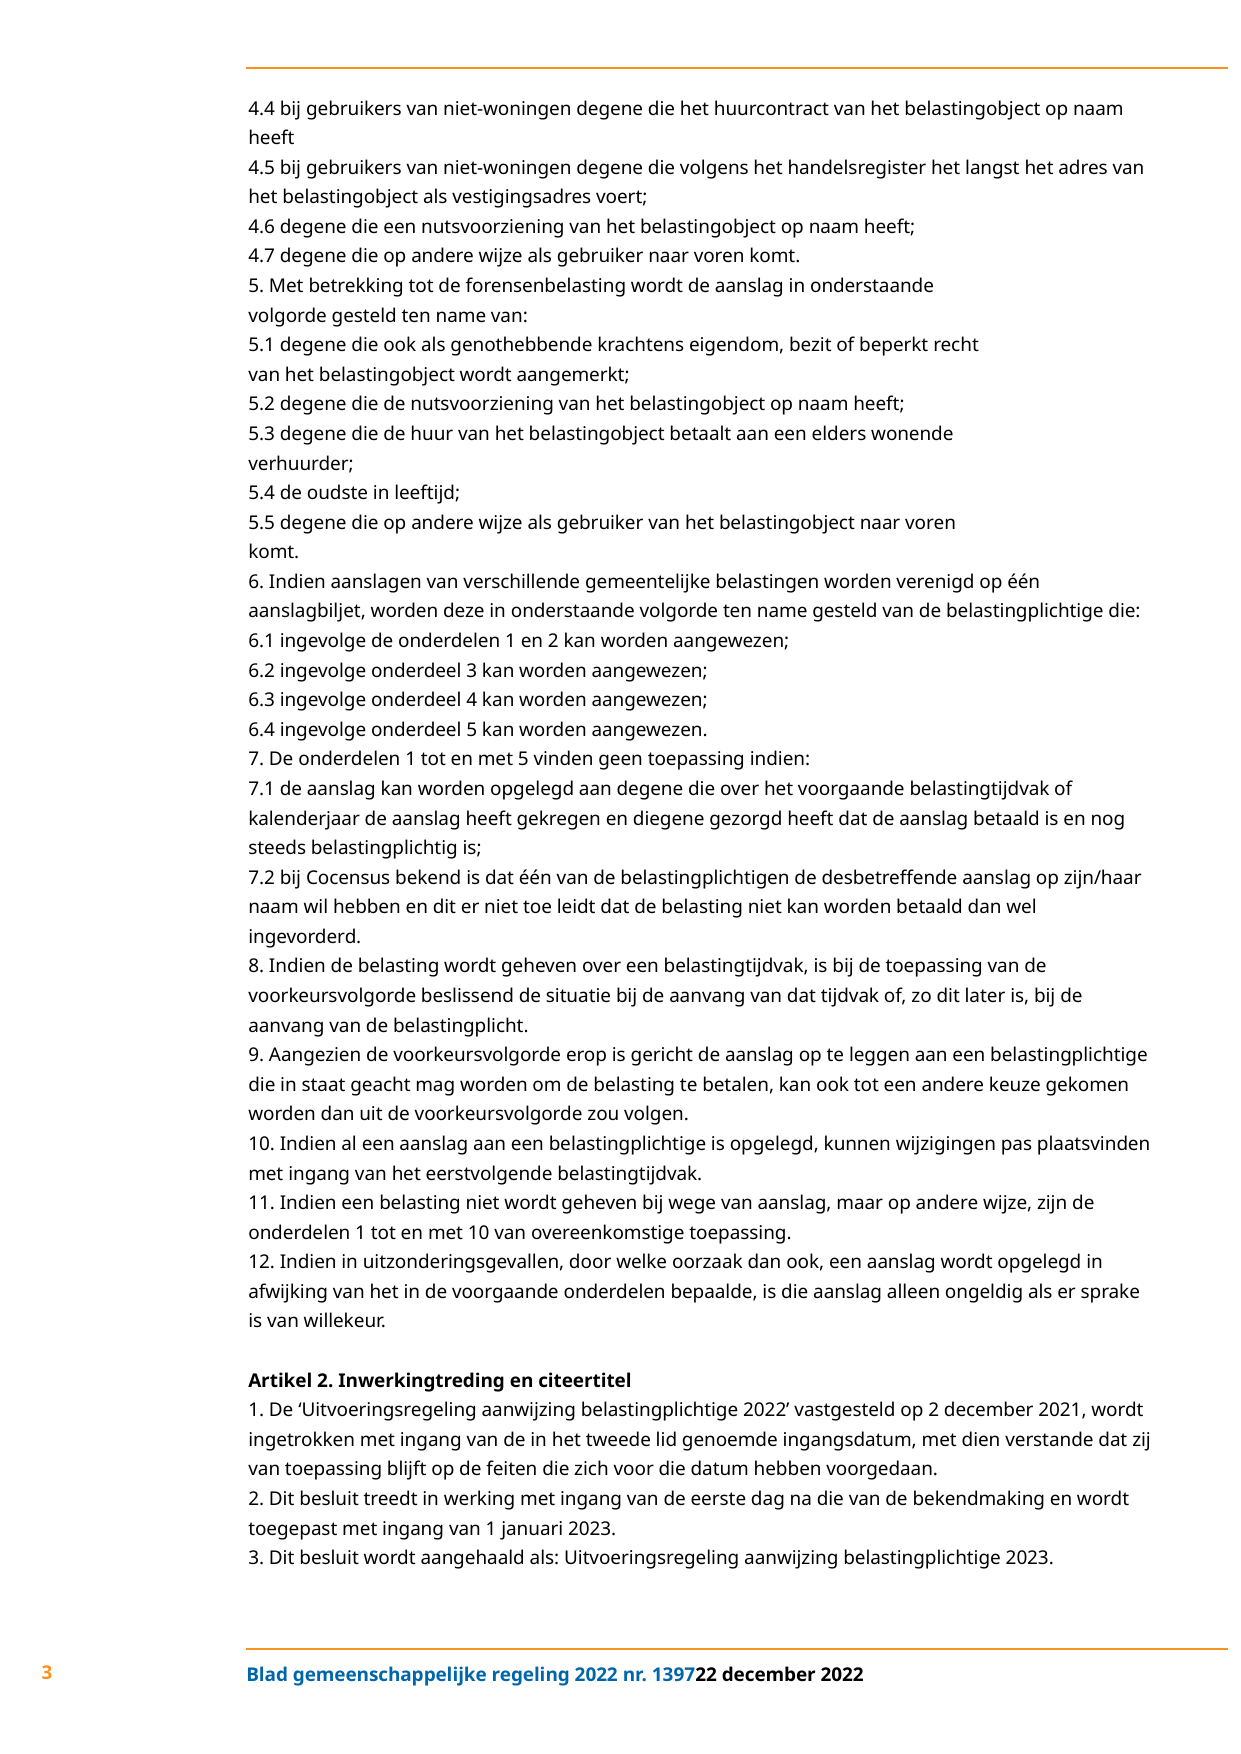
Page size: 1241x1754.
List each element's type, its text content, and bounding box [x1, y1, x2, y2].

text 4.6 degene die een nutsvoorziening van het belastingobject op naam heeft; [248, 213, 1152, 239]
text 6.1 ingevolge de onderdelen 1 en 2 kan worden aangewezen; [248, 627, 1152, 653]
text 7. De onderdelen 1 tot en met 5 vinden geen toepassing indien: [248, 746, 1152, 771]
text 5.4 de oudste in leeftijd; [248, 479, 1152, 505]
picture [41, 47, 231, 172]
text 4.7 degene die op andere wijze als gebruiker naar voren komt. [248, 243, 1152, 268]
text 5.5 degene die op andere wijze als gebruiker van het belastingobject naar voren [248, 509, 1152, 535]
text 8. Indien de belasting wordt geheven over een belastingtijdvak, is bij de toepassing van de voorkeursvolgorde beslissend de situatie bij de aanvang van dat tijdvak of, zo dit later is, bij de aanvang van de belastingplicht. [248, 953, 1152, 1038]
text 2. Dit besluit treedt in werking met ingang van de eerste dag na die van de bekendmaking en wordt toegepast met ingang van 1 januari 2023. [248, 1485, 1152, 1541]
text 7.1 de aanslag kan worden opgelegd aan degene die over het voorgaande belastingtijdvak of kalenderjaar de aanslag heeft gekregen en diegene gezorgd heeft dat de aanslag betaald is en nog steeds belastingplichtig is; [248, 775, 1152, 860]
text 4.5 bij gebruikers van niet-woningen degene die volgens het handelsregister het langst het adres van het belastingobject als vestigingsadres voert; [248, 154, 1152, 209]
text 6.4 ingevolge onderdeel 5 kan worden aangewezen. [248, 716, 1152, 742]
text 12. Indien in uitzonderingsgevallen, door welke oorzaak dan ook, een aanslag wordt opgelegd in afwijking van het in de voorgaande onderdelen bepaalde, is die aanslag alleen ongeldig als er sprake is van willekeur. [248, 1248, 1152, 1333]
text 6. Indien aanslagen van verschillende gemeentelijke belastingen worden verenigd op één aanslagbiljet, worden deze in onderstaande volgorde ten name gesteld van de belastingplichtige die: [248, 568, 1152, 623]
text 9. Aangezien de voorkeursvolgorde erop is gericht de aanslag op te leggen aan een belastingplichtige die in staat geacht mag worden om de belasting te betalen, kan ook tot een andere keuze gekomen worden dan uit de voorkeursvolgorde zou volgen. [248, 1041, 1152, 1126]
text 6.3 ingevolge onderdeel 4 kan worden aangewezen; [248, 686, 1152, 712]
text 10. Indien al een aanslag aan een belastingplichtige is opgelegd, kunnen wijzigingen pas plaatsvinden met ingang van het eerstvolgende belastingtijdvak. [248, 1130, 1152, 1186]
text 5.1 degene die ook als genothebbende krachtens eigendom, bezit of beperkt recht [248, 331, 1152, 357]
text 5.2 degene die de nutsvoorziening van het belastingobject op naam heeft; [248, 391, 1152, 416]
text 4.4 bij gebruikers van niet-woningen degene die het huurcontract van het belastingobject op naam heeft [248, 95, 1152, 150]
text 11. Indien een belasting niet wordt geheven bij wege van aanslag, maar op andere wijze, zijn de onderdelen 1 tot en met 10 van overeenkomstige toepassing. [248, 1189, 1152, 1245]
text volgorde gesteld ten name van: [248, 302, 1152, 328]
text 6.2 ingevolge onderdeel 3 kan worden aangewezen; [248, 657, 1152, 683]
text 3. Dit besluit wordt aangehaald als: Uitvoeringsregeling aanwijzing belastingplichtige 2023. [248, 1544, 1152, 1570]
text 7.2 bij Cocensus bekend is dat één van de belastingplichtigen de desbetreffende aanslag op zijn/haar naam wil hebben en dit er niet toe leidt dat de belasting niet kan worden betaald dan wel ingevorderd. [248, 864, 1152, 949]
text verhuurder; [248, 450, 1152, 476]
text komt. [248, 538, 1152, 564]
text Artikel 2. Inwerkingtreding en citeertitel [248, 1367, 1152, 1393]
text 5.3 degene die de huur van het belastingobject betaalt aan een elders wonende [248, 420, 1152, 446]
text van het belastingobject wordt aangemerkt; [248, 361, 1152, 387]
text 1. De ‘Uitvoeringsregeling aanwijzing belastingplichtige 2022’ vastgesteld op 2 december 2021, wordt ingetrokken met ingang van de in het tweede lid genoemde ingangsdatum, met dien verstande dat zij van toepassing blijft op de feiten die zich voor die datum hebben voorgedaan. [248, 1396, 1152, 1481]
text 5. Met betrekking tot de forensenbelasting wordt de aanslag in onderstaande [248, 272, 1152, 298]
